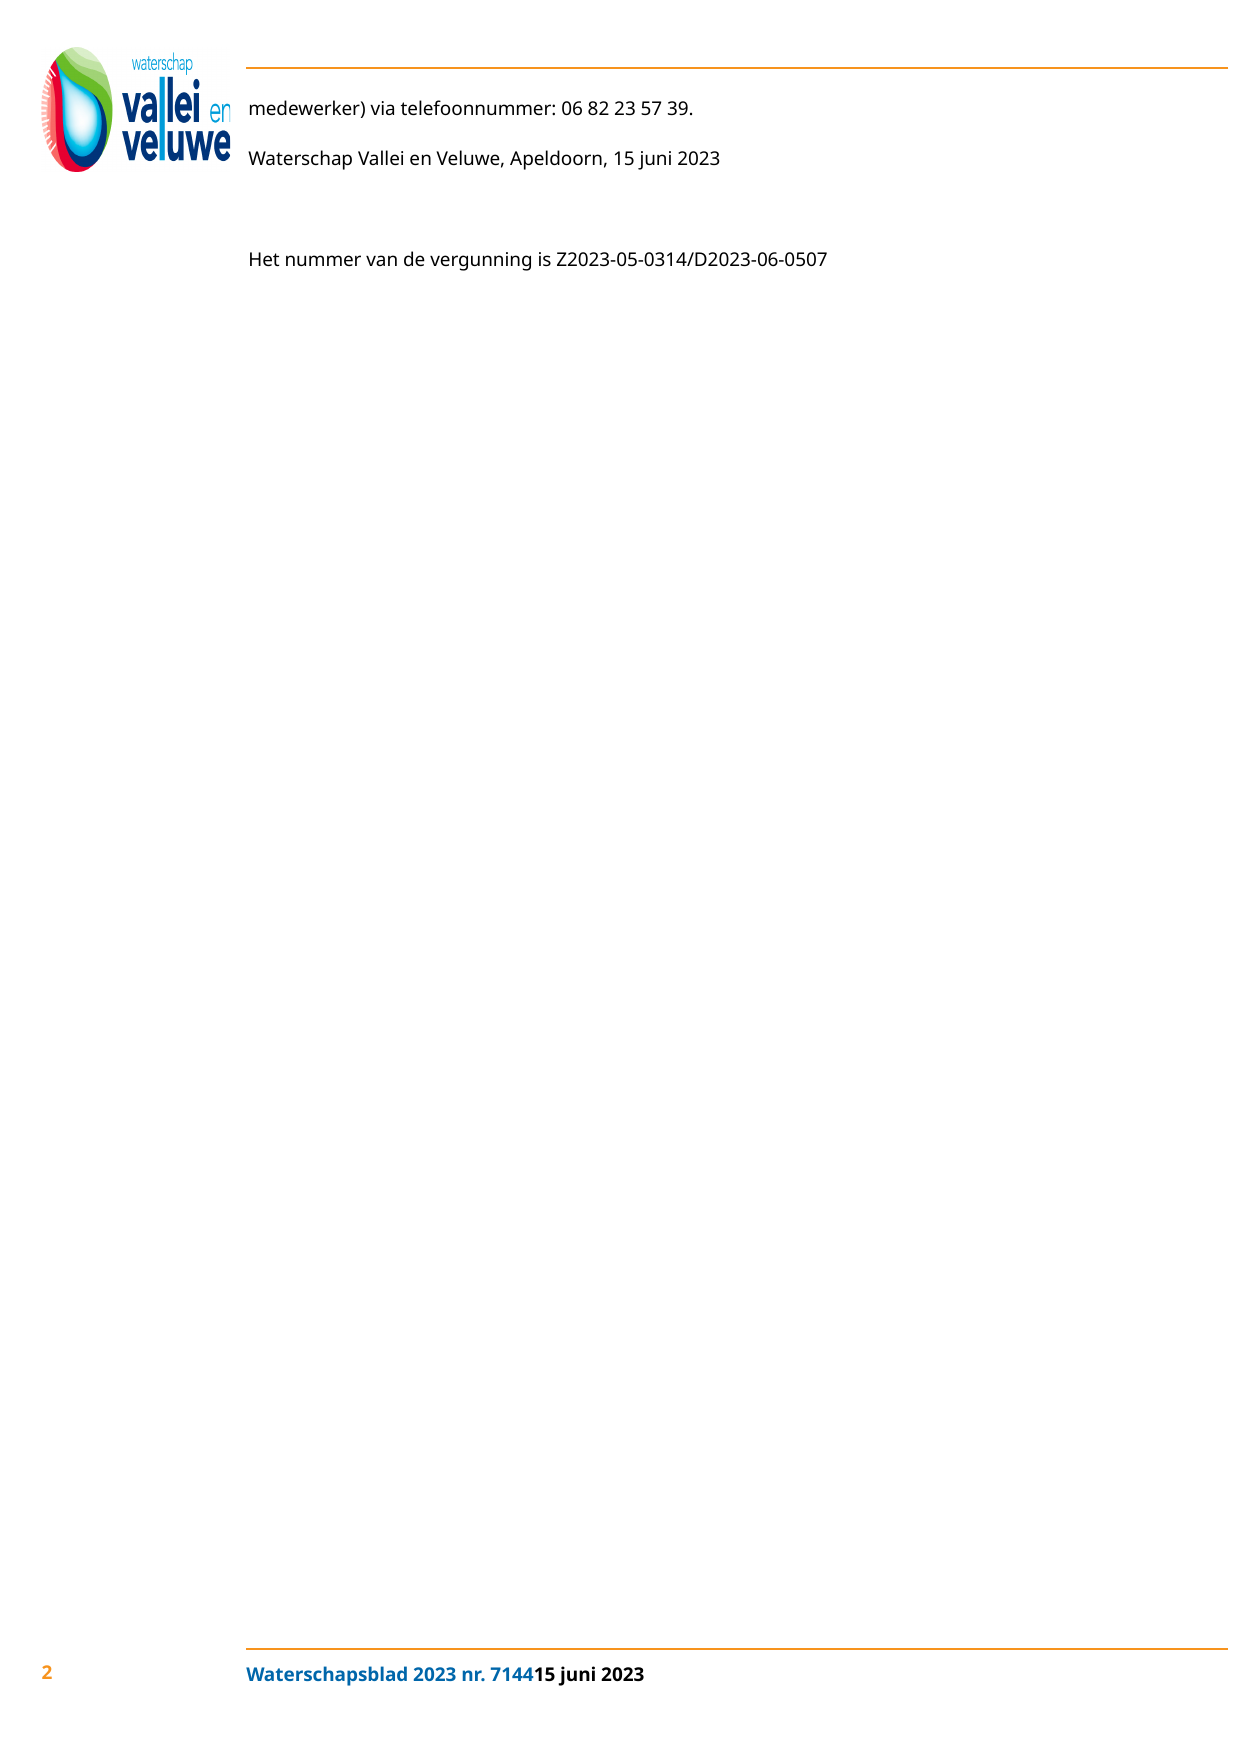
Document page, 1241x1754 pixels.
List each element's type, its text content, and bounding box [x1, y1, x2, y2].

text Het nummer van de vergunning is Z2023-05-0314/D2023-06-0507 [248, 246, 1152, 272]
text Waterschap Vallei en Veluwe, Apeldoorn, 15 juni 2023 [248, 145, 1152, 171]
picture [41, 47, 231, 172]
text medewerker) via telefoonnummer: 06 82 23 57 39. [248, 95, 1152, 121]
